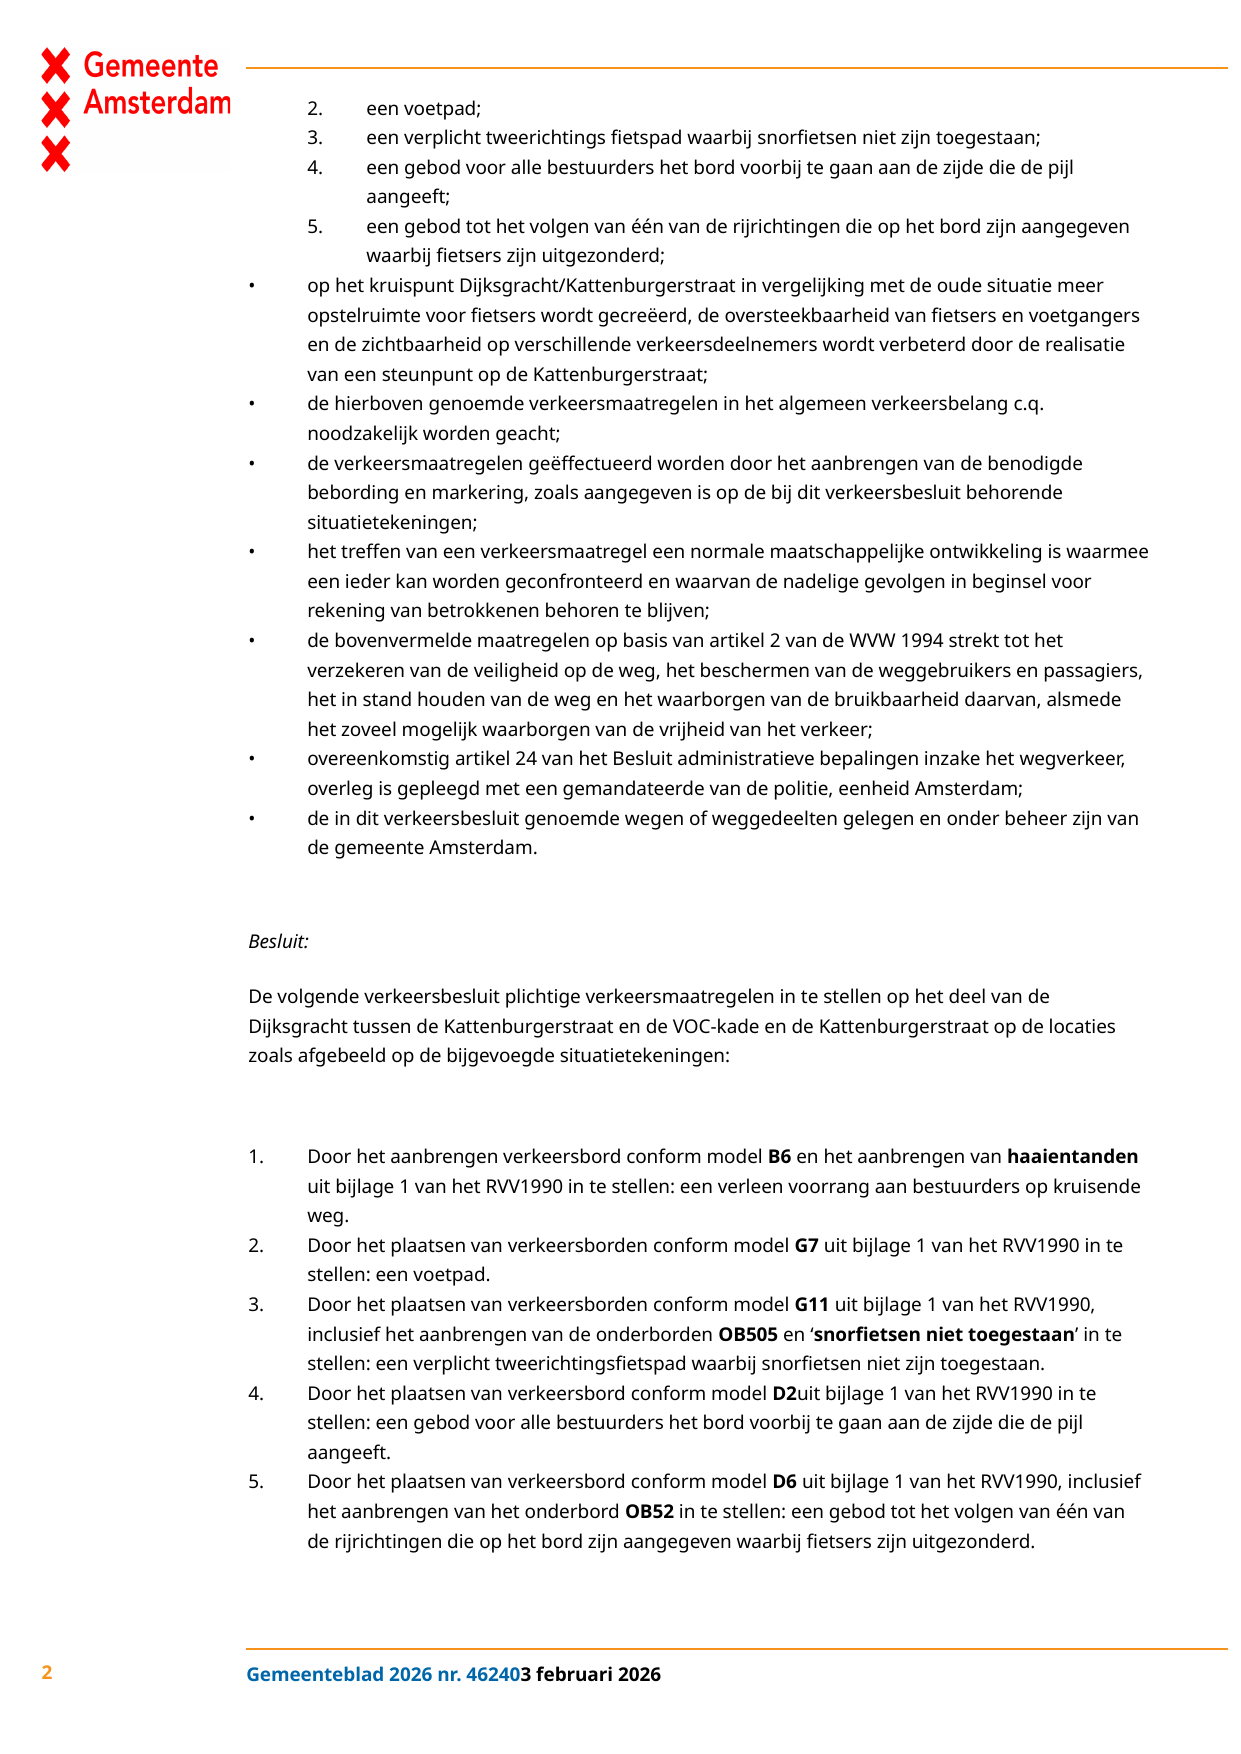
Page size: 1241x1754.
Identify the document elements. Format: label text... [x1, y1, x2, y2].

list Door het plaatsen van verkeersborden conform model G7 uit bijlage 1 van het RVV1990 in te stellen: een voetpad. [248, 1232, 1152, 1287]
text De volgende verkeersbesluit plichtige verkeersmaatregelen in te stellen op het deel van de Dijksgracht tussen de Kattenburgerstraat en de VOC-kade en de Kattenburgerstraat op de locaties zoals afgebeeld op de bijgevoegde situatietekeningen: [248, 983, 1152, 1068]
list een gebod tot het volgen van één van de rijrichtingen die op het bord zijn aangegeven waarbij fietsers zijn uitgezonderd; [307, 213, 1152, 268]
list Door het plaatsen van verkeersbord conform model D2uit bijlage 1 van het RVV1990 in te stellen: een gebod voor alle bestuurders het bord voorbij te gaan aan de zijde die de pijl aangeeft. [248, 1380, 1152, 1465]
list de bovenvermelde maatregelen op basis van artikel 2 van de WVW 1994 strekt tot het verzekeren van de veiligheid op de weg, het beschermen van de weggebruikers en passagiers, het in stand houden van de weg en het waarborgen van de bruikbaarheid daarvan, alsmede het zoveel mogelijk waarborgen van de vrijheid van het verkeer; [248, 627, 1152, 742]
list de verkeersmaatregelen geëffectueerd worden door het aanbrengen van de benodigde bebording en markering, zoals aangegeven is op de bij dit verkeersbesluit behorende situatietekeningen; [248, 450, 1152, 535]
list de in dit verkeersbesluit genoemde wegen of weggedeelten gelegen en onder beheer zijn van de gemeente Amsterdam. [248, 805, 1152, 860]
list Door het plaatsen van verkeersborden conform model G11 uit bijlage 1 van het RVV1990, inclusief het aanbrengen van de onderborden OB505 en ‘snorfietsen niet toegestaan’ in te stellen: een verplicht tweerichtingsfietspad waarbij snorfietsen niet zijn toegestaan. [248, 1291, 1152, 1376]
list het treffen van een verkeersmaatregel een normale maatschappelijke ontwikkeling is waarmee een ieder kan worden geconfronteerd en waarvan de nadelige gevolgen in beginsel voor rekening van betrokkenen behoren te blijven; [248, 538, 1152, 623]
list Door het aanbrengen verkeersbord conform model B6 en het aanbrengen van haaientanden uit bijlage 1 van het RVV1990 in te stellen: een verleen voorrang aan bestuurders op kruisende weg. [248, 1143, 1152, 1228]
list op het kruispunt Dijksgracht/Kattenburgerstraat in vergelijking met de oude situatie meer opstelruimte voor fietsers wordt gecreëerd, de oversteekbaarheid van fietsers en voetgangers en de zichtbaarheid op verschillende verkeersdeelnemers wordt verbeterd door de realisatie van een steunpunt op de Kattenburgerstraat; [248, 272, 1152, 387]
picture [41, 47, 231, 172]
list overeenkomstig artikel 24 van het Besluit administratieve bepalingen inzake het wegverkeer, overleg is gepleegd met een gemandateerde van de politie, eenheid Amsterdam; [248, 746, 1152, 801]
list een gebod voor alle bestuurders het bord voorbij te gaan aan de zijde die de pijl aangeeft; [307, 154, 1152, 209]
text Besluit: [248, 928, 1152, 954]
list een verplicht tweerichtings fietspad waarbij snorfietsen niet zijn toegestaan; [307, 124, 1152, 150]
list een voetpad; [307, 95, 1152, 121]
list de hierboven genoemde verkeersmaatregelen in het algemeen verkeersbelang c.q. noodzakelijk worden geacht; [248, 391, 1152, 446]
list Door het plaatsen van verkeersbord conform model D6 uit bijlage 1 van het RVV1990, inclusief het aanbrengen van het onderbord OB52 in te stellen: een gebod tot het volgen van één van de rijrichtingen die op het bord zijn aangegeven waarbij fietsers zijn uitgezonderd. [248, 1469, 1152, 1553]
